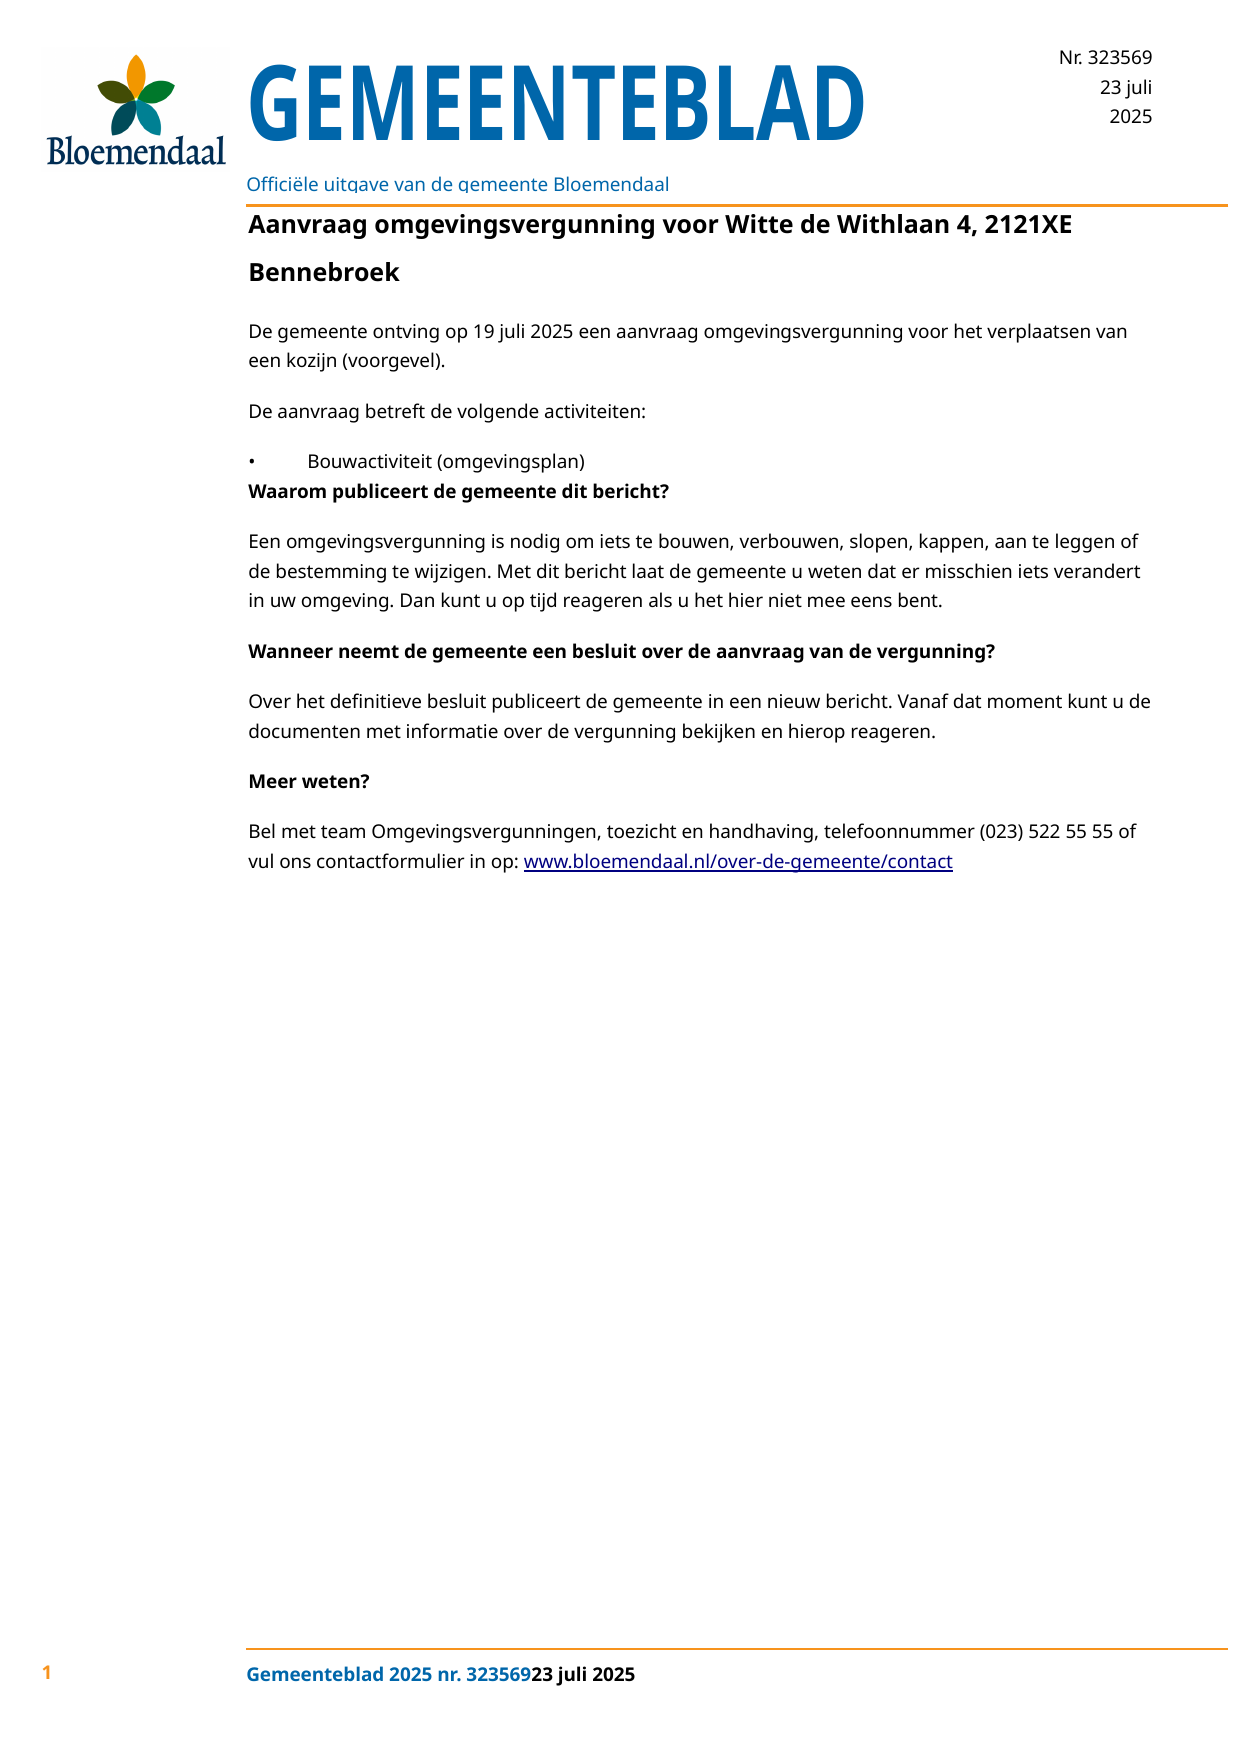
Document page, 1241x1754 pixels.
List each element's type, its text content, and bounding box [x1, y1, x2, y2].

text De aanvraag betreft de volgende activiteiten: [248, 398, 1152, 424]
text Aanvraag omgevingsvergunning voor Witte de Withlaan 4, 2121XE Bennebroek [248, 207, 1152, 288]
text Waarom publiceert de gemeente dit bericht? [248, 478, 1152, 504]
text Over het definitieve besluit publiceert de gemeente in een nieuw bericht. Vanaf dat moment kunt u de documenten met informatie over de vergunning bekijken en hierop reageren. [248, 688, 1152, 744]
list Bouwactiviteit (omgevingsplan) [248, 448, 1152, 474]
text Bel met team Omgevingsvergunningen, toezicht en handhaving, telefoonnummer (023) 522 55 55 of vul ons contactformulier in op: www.bloemendaal.nl/over-de-gemeente/contact [248, 819, 1152, 874]
picture [41, 47, 231, 172]
text Wanneer neemt de gemeente een besluit over de aanvraag van de vergunning? [248, 638, 1152, 664]
text Een omgevingsvergunning is nodig om iets te bouwen, verbouwen, slopen, kappen, aan te leggen of de bestemming te wijzigen. Met dit bericht laat de gemeente u weten dat er misschien iets verandert in uw omgeving. Dan kunt u op tijd reageren als u het hier niet mee eens bent. [248, 528, 1152, 613]
text De gemeente ontving op 19 juli 2025 een aanvraag omgevingsvergunning voor het verplaatsen van een kozijn (voorgevel). [248, 318, 1152, 373]
text Meer weten? [248, 768, 1152, 794]
